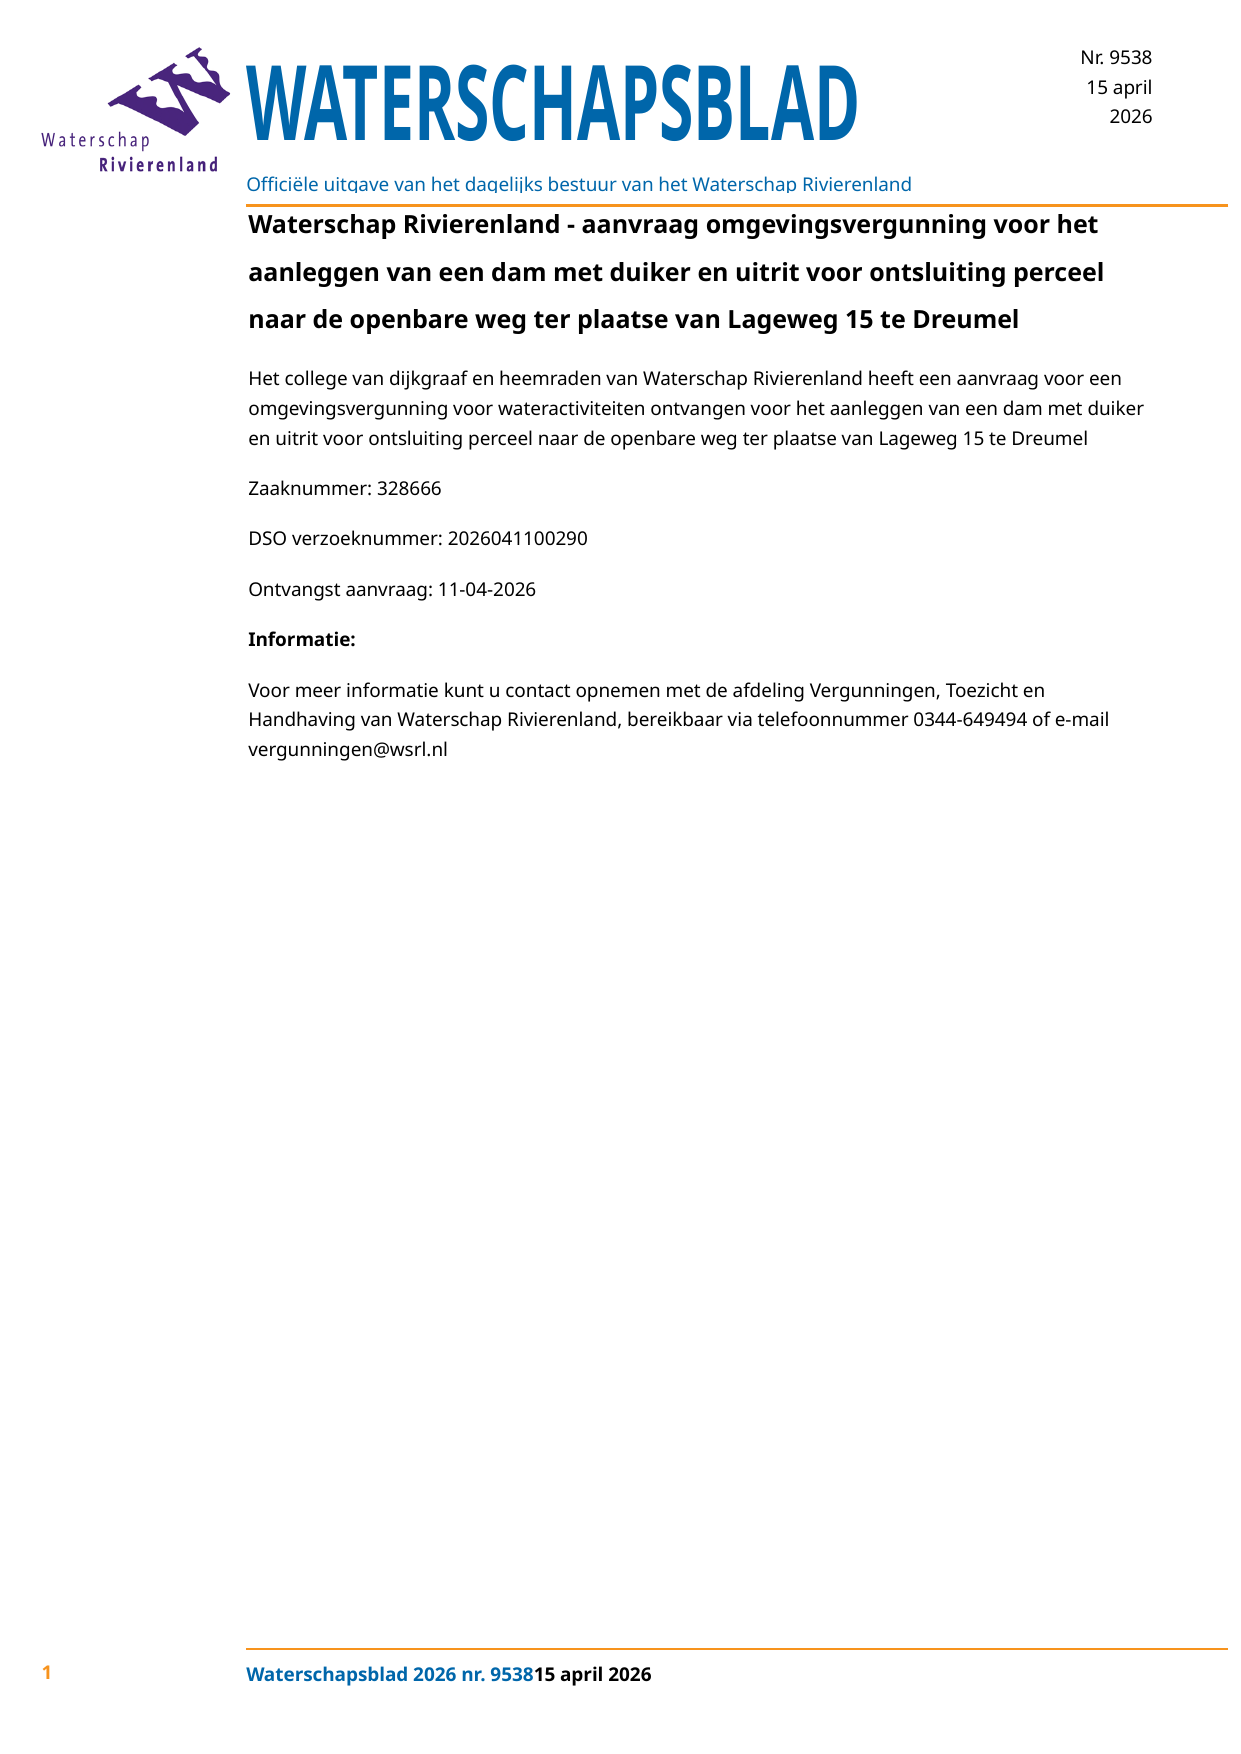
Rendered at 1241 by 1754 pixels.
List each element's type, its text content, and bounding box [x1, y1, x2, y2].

text Zaaknummer: 328666 [248, 475, 1152, 501]
text Ontvangst aanvraag: 11-04-2026 [248, 576, 1152, 602]
text Waterschap Rivierenland - aanvraag omgevingsvergunning voor het aanleggen van een dam met duiker en uitrit voor ontsluiting perceel naar de openbare weg ter plaatse van Lageweg 15 te Dreumel [248, 207, 1152, 336]
picture [41, 47, 231, 172]
text Informatie: [248, 626, 1152, 652]
text Het college van dijkgraaf en heemraden van Waterschap Rivierenland heeft een aanvraag voor een omgevingsvergunning voor wateractiviteiten ontvangen voor het aanleggen van een dam met duiker en uitrit voor ontsluiting perceel naar de openbare weg ter plaatse van Lageweg 15 te Dreumel [248, 366, 1152, 450]
text Voor meer informatie kunt u contact opnemen met de afdeling Vergunningen, Toezicht en Handhaving van Waterschap Rivierenland, bereikbaar via telefoonnummer 0344-649494 of e-mail vergunningen@wsrl.nl [248, 677, 1152, 762]
text DSO verzoeknummer: 2026041100290 [248, 526, 1152, 551]
